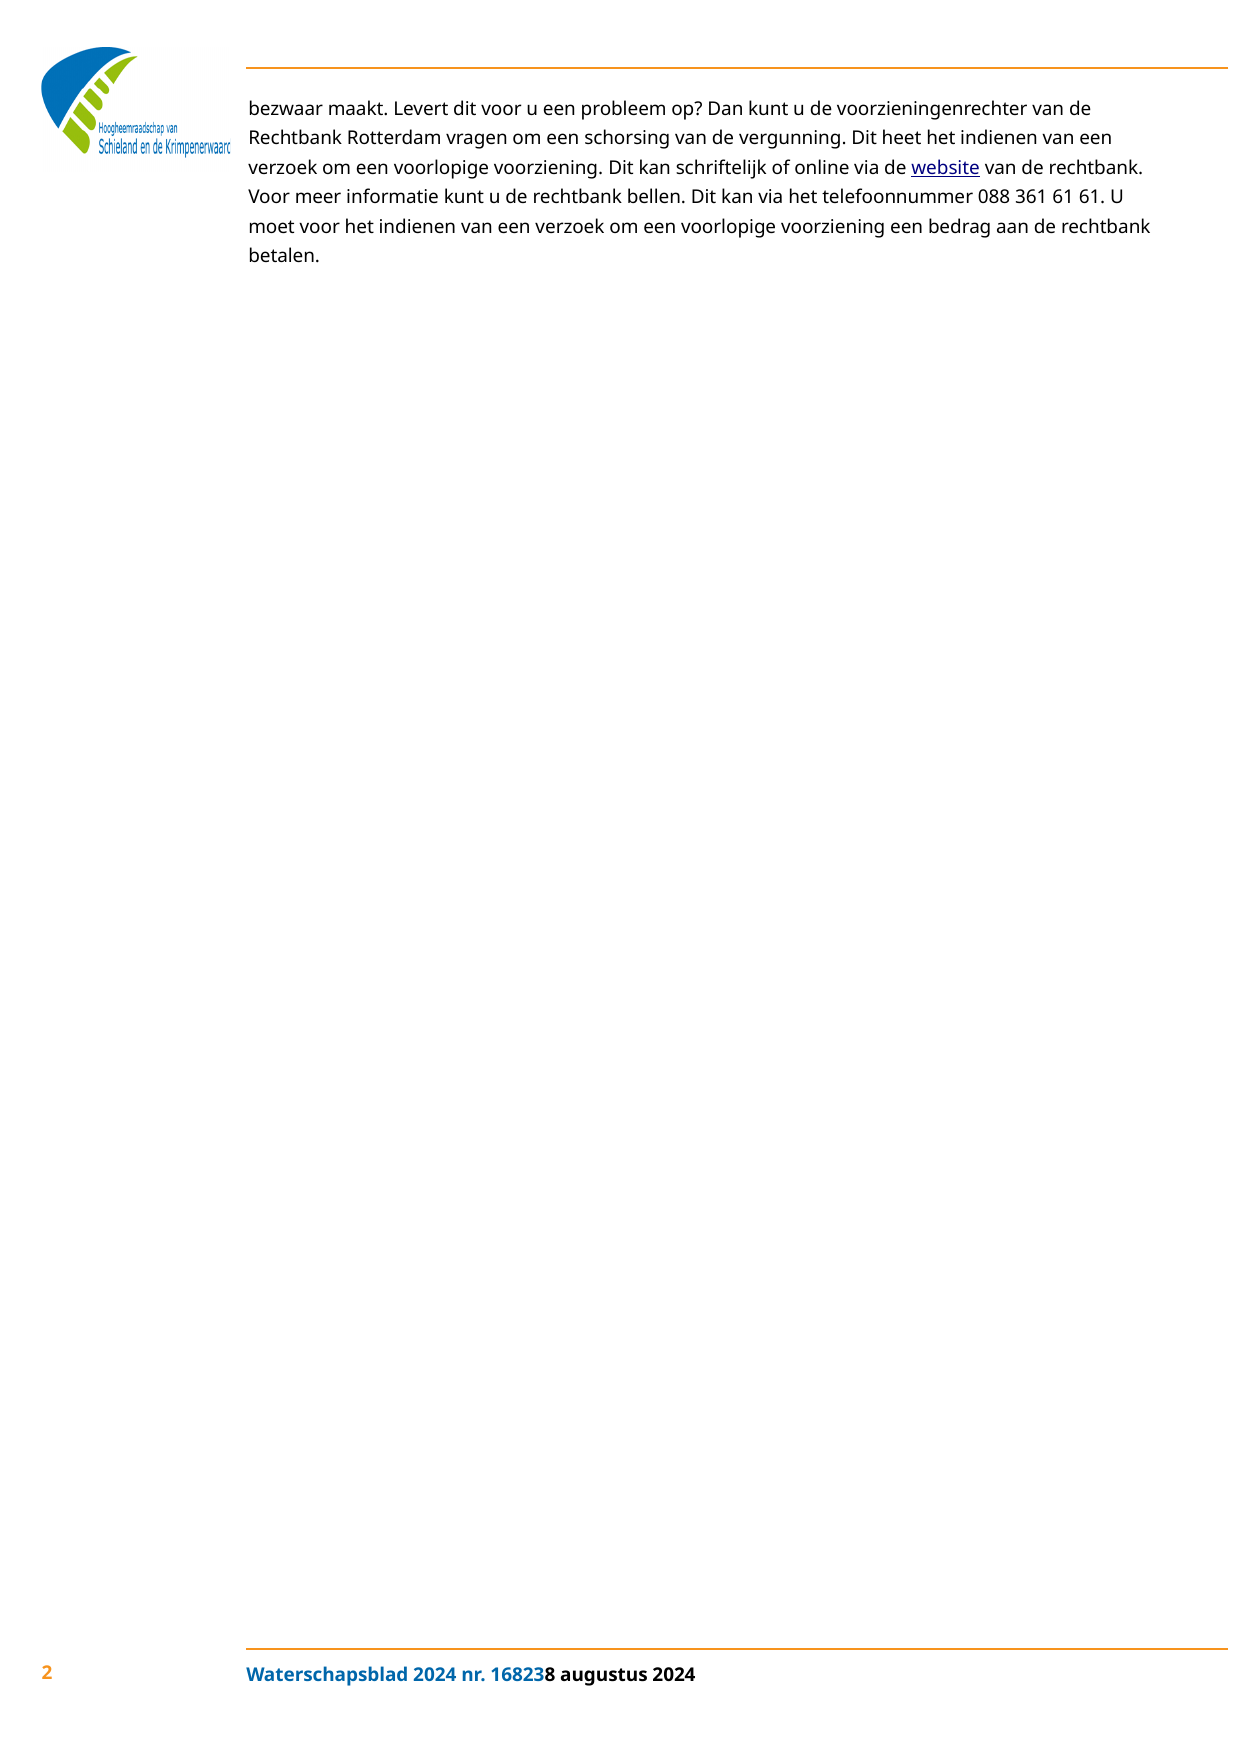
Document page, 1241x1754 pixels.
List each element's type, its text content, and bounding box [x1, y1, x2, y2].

picture [41, 47, 231, 172]
text bezwaar maakt. Levert dit voor u een probleem op? Dan kunt u de voorzieningenrechter van de Rechtbank Rotterdam vragen om een schorsing van de vergunning. Dit heet het indienen van een verzoek om een voorlopige voorziening. Dit kan schriftelijk of online via de website van de rechtbank. Voor meer informatie kunt u de rechtbank bellen. Dit kan via het telefoonnummer 088 361 61 61. U moet voor het indienen van een verzoek om een voorlopige voorziening een bedrag aan de rechtbank betalen. [248, 95, 1152, 268]
